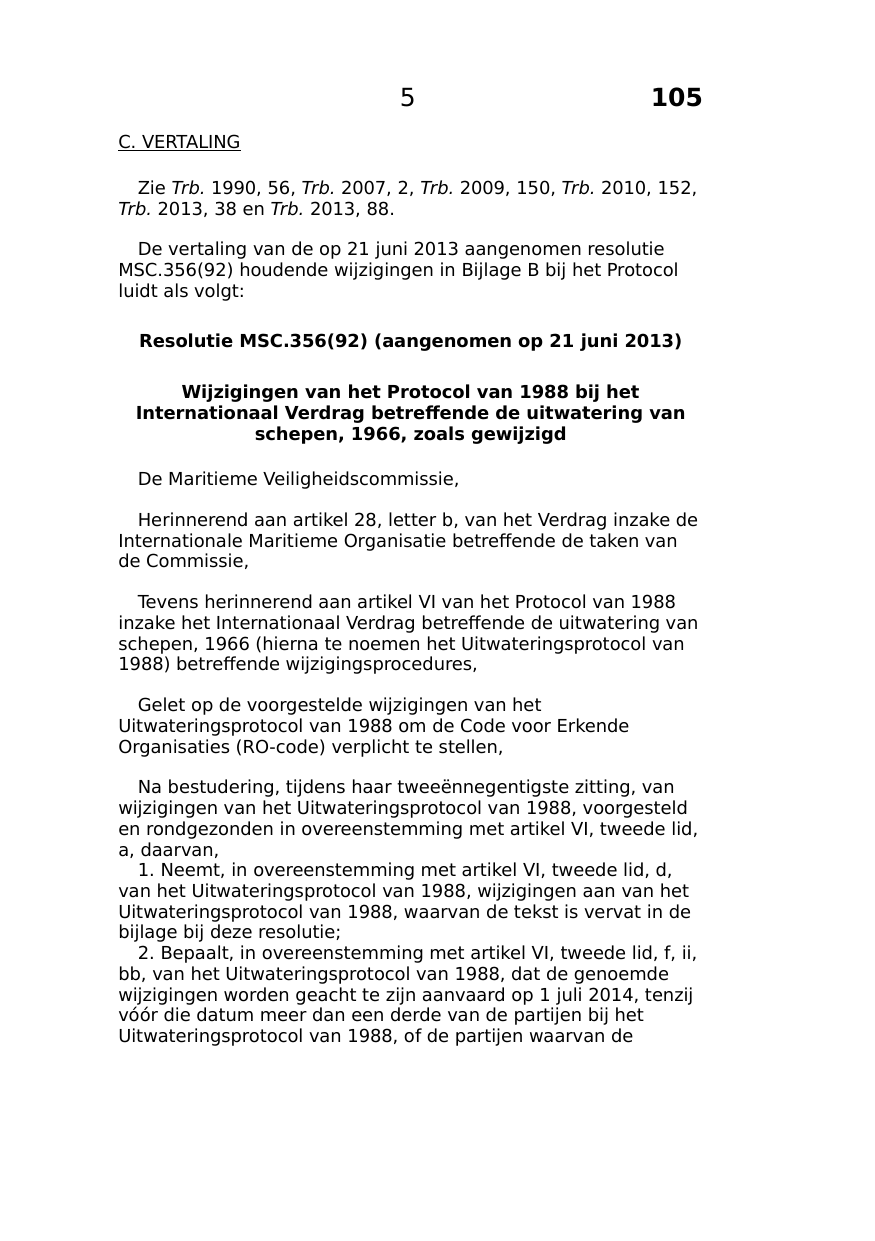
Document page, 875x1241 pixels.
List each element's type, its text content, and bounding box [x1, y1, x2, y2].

text 1. Neemt, in overeenstemming met artikel VI, tweede lid, d, van het Uitwateringsprotocol van 1988, wijzigingen aan van het Uitwateringsprotocol van 1988, waarvan de tekst is vervat in de bijlage bij deze resolutie; [118, 860, 703, 943]
text Gelet op de voorgestelde wijzigingen van het Uitwateringsprotocol van 1988 om de Code voor Erkende Organisaties (RO-code) verplicht te stellen, [118, 695, 703, 757]
text De vertaling van de op 21 juni 2013 aangenomen resolutie MSC.356(92) houdende wijzigingen in Bijlage B bij het Protocol luidt als volgt: [118, 239, 703, 301]
text Herinnerend aan artikel 28, letter b, van het Verdrag inzake de Internationale Maritieme Organisatie betreffende de taken van de Commissie, [118, 510, 703, 572]
text Zie Trb. 1990, 56, Trb. 2007, 2, Trb. 2009, 150, Trb. 2010, 152, Trb. 2013, 38 en Trb. 2013, 88. [118, 178, 703, 219]
subtitle Resolutie MSC.356(92) (aangenomen op 21 juni 2013) [118, 331, 703, 352]
subtitle C. VERTALING [118, 132, 703, 153]
text Tevens herinnerend aan artikel VI van het Protocol van 1988 inzake het Internationaal Verdrag betreffende de uitwatering van schepen, 1966 (hierna te noemen het Uitwateringsprotocol van 1988) betreffende wijzigingsprocedures, [118, 592, 703, 675]
text De Maritieme Veiligheidscommissie, [118, 469, 703, 490]
subtitle Wijzigingen van het Protocol van 1988 bij het Internationaal Verdrag betreffende de uitwatering van schepen, 1966, zoals gewijzigd [118, 382, 703, 444]
text Na bestudering, tijdens haar tweeënnegentigste zitting, van wijzigingen van het Uitwateringsprotocol van 1988, voorgesteld en rondgezonden in overeenstemming met artikel VI, tweede lid, a, daarvan, [118, 777, 703, 860]
text 2. Bepaalt, in overeenstemming met artikel VI, tweede lid, f, ii, bb, van het Uitwateringsprotocol van 1988, dat de genoemde wijzigingen worden geacht te zijn aanvaard op 1 juli 2014, tenzij vóór die datum meer dan een derde van de partijen bij het Uitwateringsprotocol van 1988, of de partijen waarvan de [118, 943, 703, 1047]
